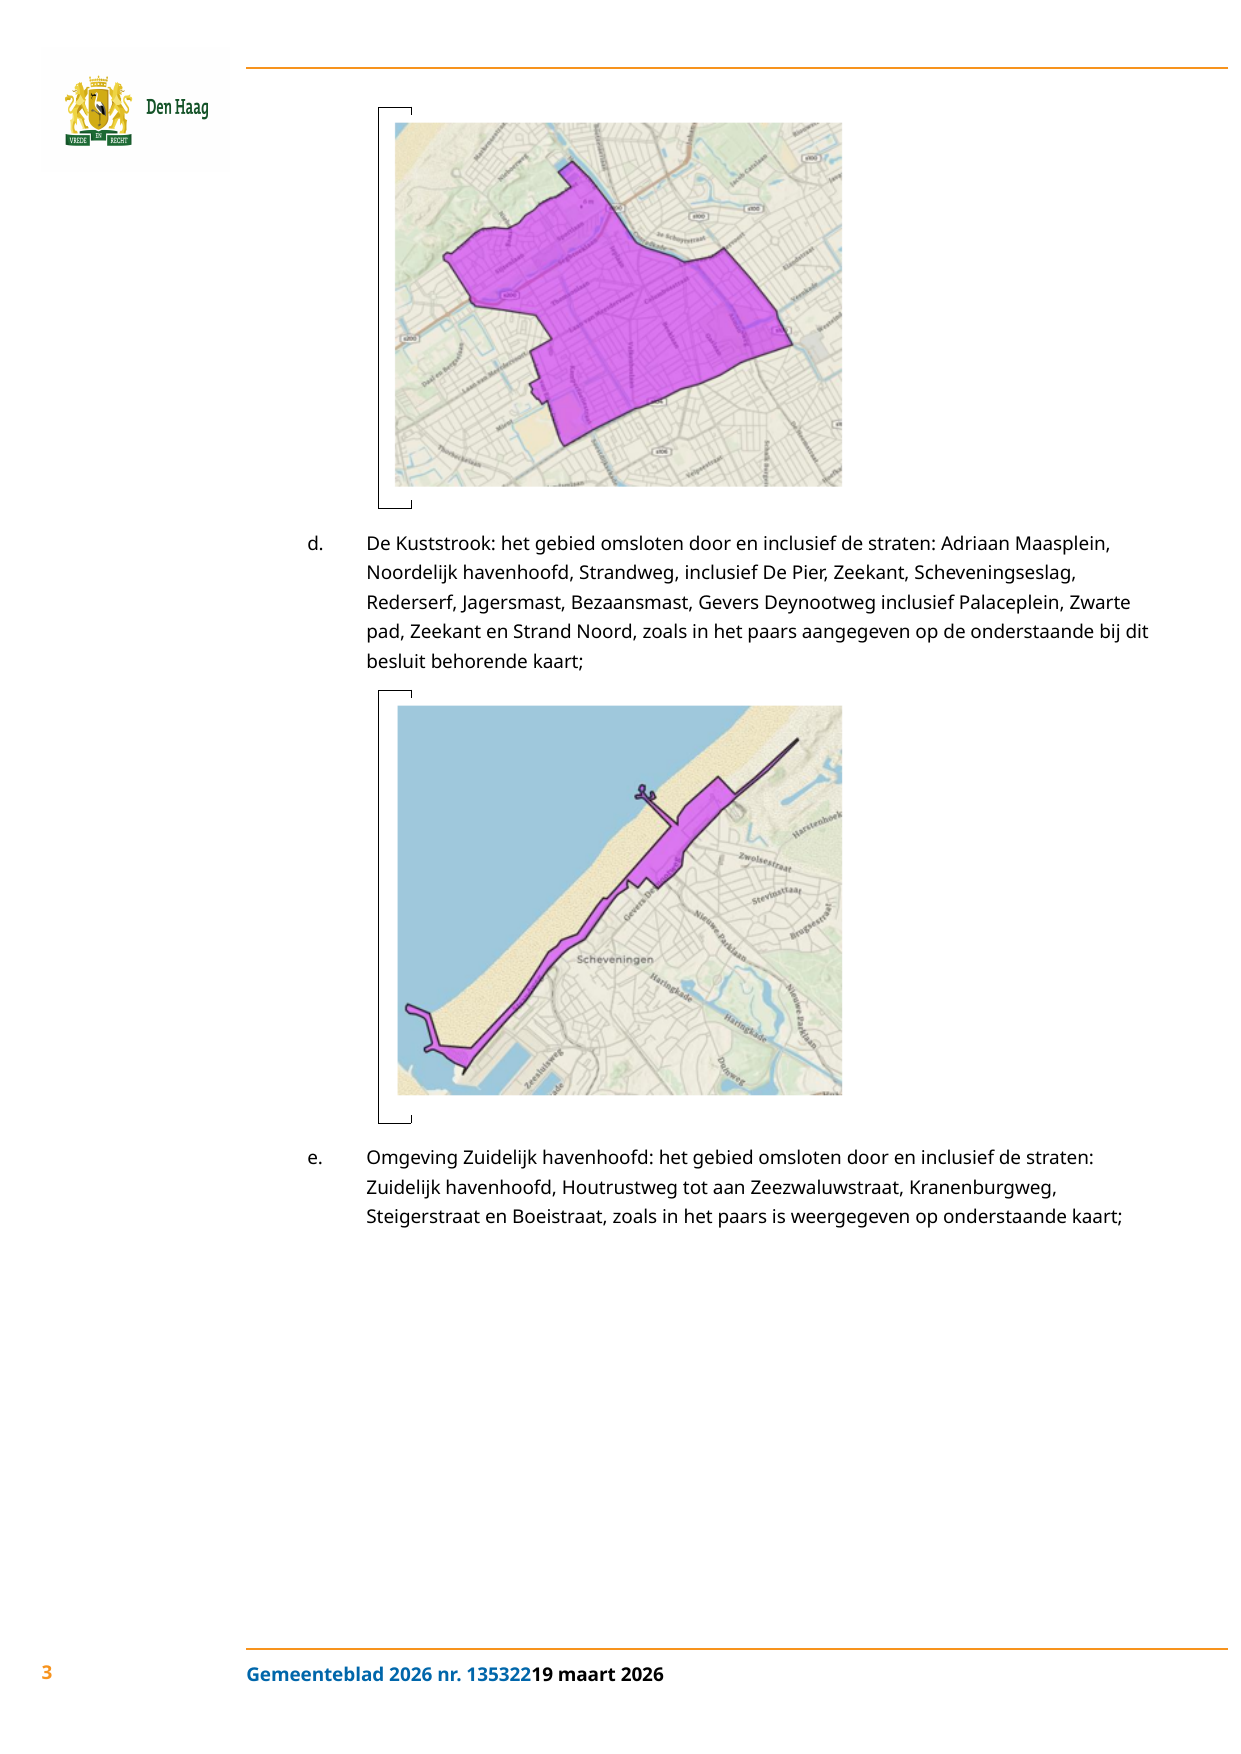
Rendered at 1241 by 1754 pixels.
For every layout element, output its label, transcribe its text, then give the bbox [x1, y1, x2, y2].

list Omgeving Zuidelijk havenhoofd: het gebied omsloten door en inclusief de straten: Zuidelijk havenhoofd, Houtrustweg tot aan Zeezwaluwstraat, Kranenburgweg, Steigerstraat en Boeistraat, zoals in het paars is weergegeven op onderstaande kaart; [307, 1144, 1152, 1229]
picture [387, 115, 854, 500]
list De Kuststrook: het gebied omsloten door en inclusief de straten: Adriaan Maasplein, Noordelijk havenhoofd, Strandweg, inclusief De Pier, Zeekant, Scheveningseslag, Rederserf, Jagersmast, Bezaansmast, Gevers Deynootweg inclusief Palaceplein, Zwarte pad, Zeekant en Strand Noord, zoals in het paars aangegeven op de onderstaande bij dit besluit behorende kaart; [307, 530, 1152, 674]
picture [387, 698, 854, 1115]
picture [41, 47, 231, 172]
